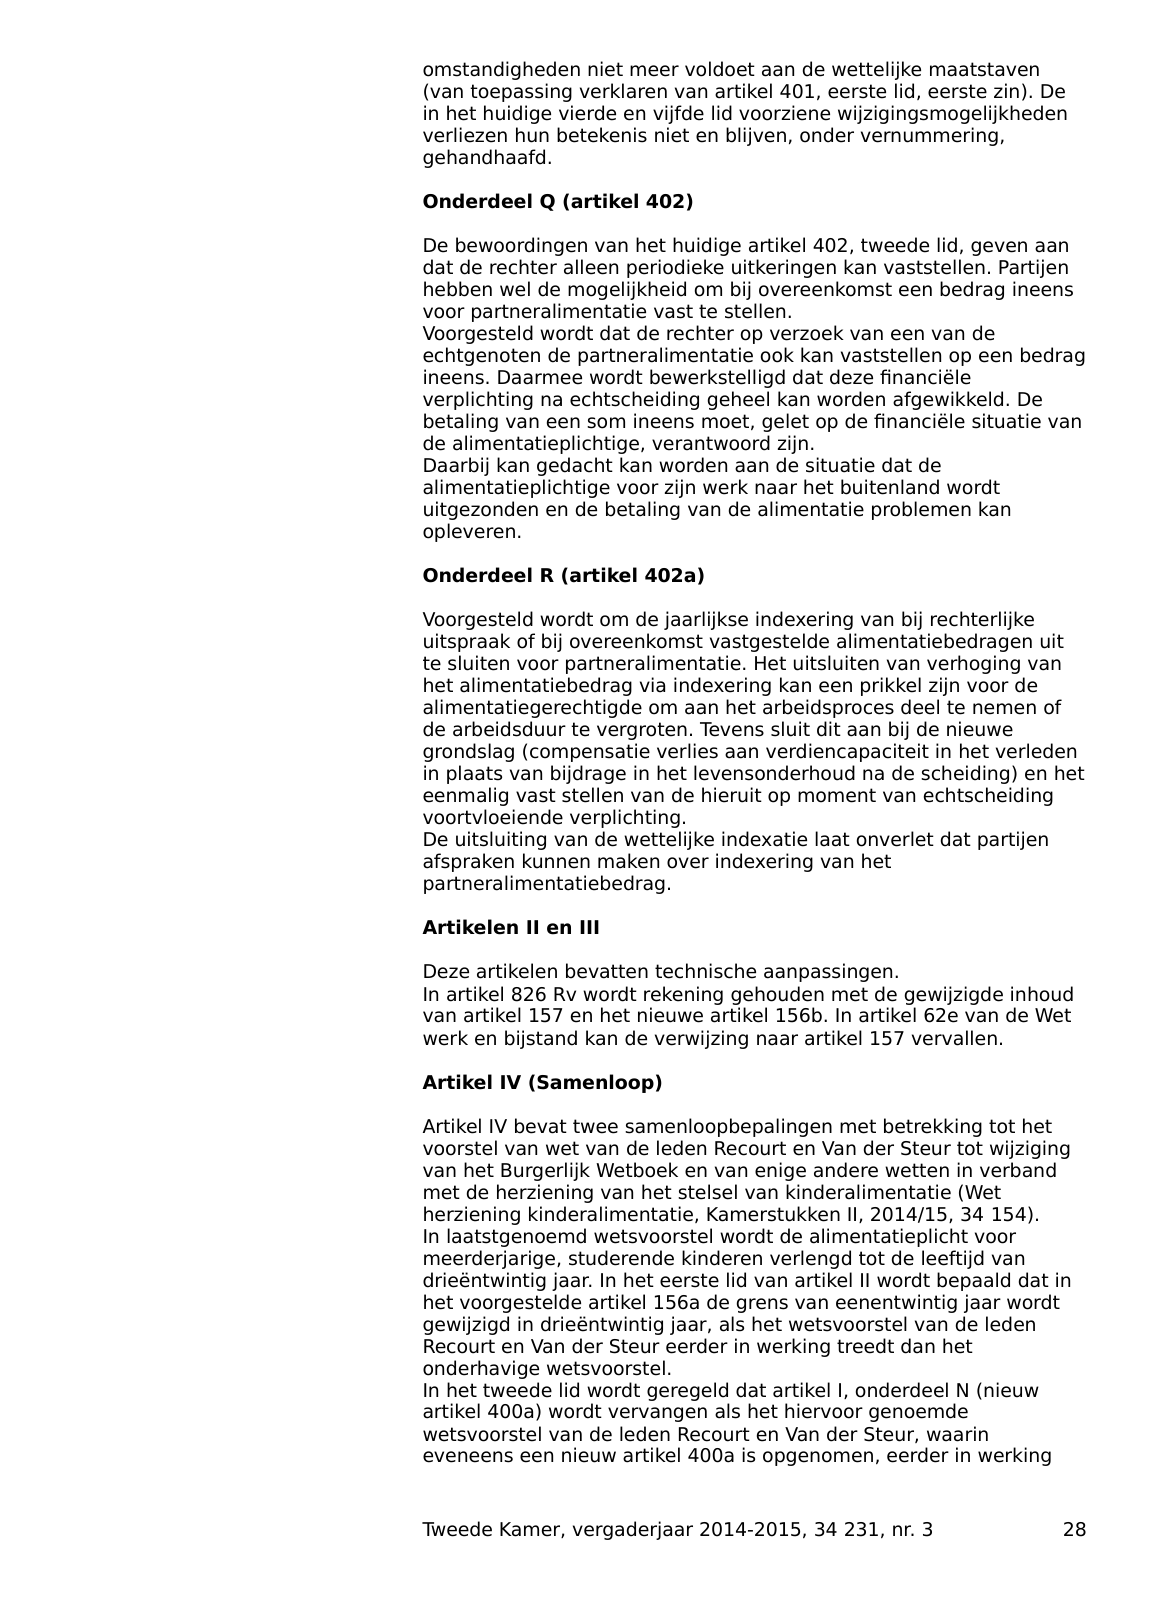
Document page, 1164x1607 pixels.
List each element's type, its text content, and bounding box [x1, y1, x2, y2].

text In het tweede lid wordt geregeld dat artikel I, onderdeel N (nieuw artikel 400a) wordt vervangen als het hiervoor genoemde wetsvoorstel van de leden Recourt en Van der Steur, waarin eveneens een nieuw artikel 400a is opgenomen, eerder in werking [422, 1379, 1087, 1467]
text De bewoordingen van het huidige artikel 402, tweede lid, geven aan dat de rechter alleen periodieke uitkeringen kan vaststellen. Partijen hebben wel de mogelijkheid om bij overeenkomst een bedrag ineens voor partneralimentatie vast te stellen. [422, 235, 1087, 323]
text Daarbij kan gedacht kan worden aan de situatie dat de alimentatieplichtige voor zijn werk naar het buitenland wordt uitgezonden en de betaling van de alimentatie problemen kan opleveren. [422, 455, 1087, 543]
subtitle Onderdeel Q (artikel 402) [422, 191, 1087, 213]
text De uitsluiting van de wettelijke indexatie laat onverlet dat partijen afspraken kunnen maken over indexering van het partneralimentatiebedrag. [422, 829, 1087, 895]
text In laatstgenoemd wetsvoorstel wordt de alimentatieplicht voor meerderjarige, studerende kinderen verlengd tot de leeftijd van drieëntwintig jaar. In het eerste lid van artikel II wordt bepaald dat in het voorgestelde artikel 156a de grens van eenentwintig jaar wordt gewijzigd in drieëntwintig jaar, als het wetsvoorstel van de leden Recourt en Van der Steur eerder in werking treedt dan het onderhavige wetsvoorstel. [422, 1226, 1087, 1379]
text Voorgesteld wordt dat de rechter op verzoek van een van de echtgenoten de partneralimentatie ook kan vaststellen op een bedrag ineens. Daarmee wordt bewerkstelligd dat deze financiële verplichting na echtscheiding geheel kan worden afgewikkeld. De betaling van een som ineens moet, gelet op de financiële situatie van de alimentatieplichtige, verantwoord zijn. [422, 323, 1087, 455]
subtitle Onderdeel R (artikel 402a) [422, 565, 1087, 587]
subtitle Artikelen II en III [422, 917, 1087, 939]
text Artikel IV bevat twee samenloopbepalingen met betrekking tot het voorstel van wet van de leden Recourt en Van der Steur tot wijziging van het Burgerlijk Wetboek en van enige andere wetten in verband met de herziening van het stelsel van kinderalimentatie (Wet herziening kinderalimentatie, Kamerstukken II, 2014/15, 34 154). [422, 1116, 1087, 1226]
text omstandigheden niet meer voldoet aan de wettelijke maatstaven (van toepassing verklaren van artikel 401, eerste lid, eerste zin). De in het huidige vierde en vijfde lid voorziene wijzigingsmogelijkheden verliezen hun betekenis niet en blijven, onder vernummering, gehandhaafd. [422, 59, 1087, 169]
text In artikel 826 Rv wordt rekening gehouden met de gewijzigde inhoud van artikel 157 en het nieuwe artikel 156b. In artikel 62e van de Wet werk en bijstand kan de verwijzing naar artikel 157 vervallen. [422, 983, 1087, 1049]
subtitle Artikel IV (Samenloop) [422, 1072, 1087, 1093]
text Deze artikelen bevatten technische aanpassingen. [422, 961, 1087, 983]
text Voorgesteld wordt om de jaarlijkse indexering van bij rechterlijke uitspraak of bij overeenkomst vastgestelde alimentatiebedragen uit te sluiten voor partneralimentatie. Het uitsluiten van verhoging van het alimentatiebedrag via indexering kan een prikkel zijn voor de alimentatiegerechtigde om aan het arbeidsproces deel te nemen of de arbeidsduur te vergroten. Tevens sluit dit aan bij de nieuwe grondslag (compensatie verlies aan verdiencapaciteit in het verleden in plaats van bijdrage in het levensonderhoud na de scheiding) en het eenmalig vast stellen van de hieruit op moment van echtscheiding voortvloeiende verplichting. [422, 609, 1087, 829]
